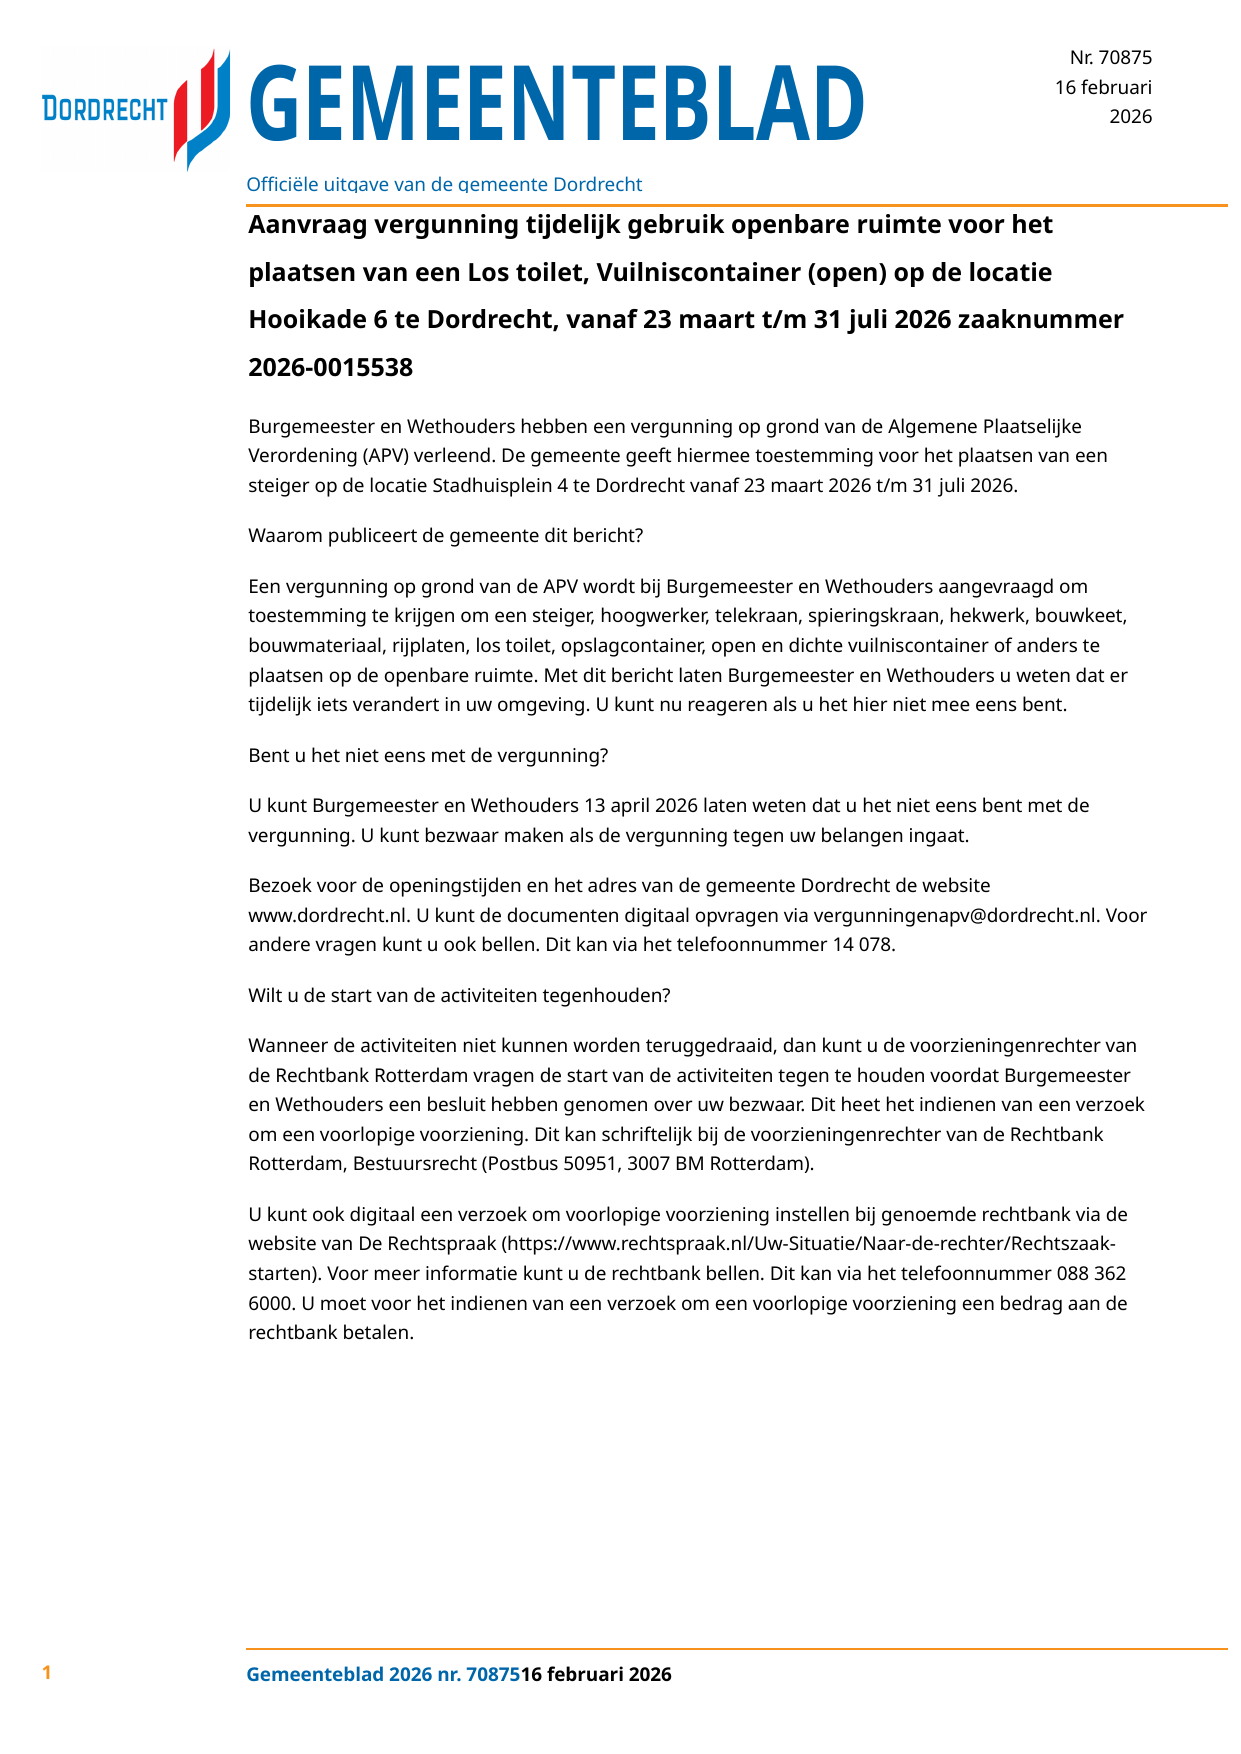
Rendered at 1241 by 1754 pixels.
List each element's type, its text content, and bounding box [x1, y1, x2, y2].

text Bezoek voor de openingstijden en het adres van de gemeente Dordrecht de website www.dordrecht.nl. U kunt de documenten digitaal opvragen via vergunningenapv@dordrecht.nl. Voor andere vragen kunt u ook bellen. Dit kan via het telefoonnummer 14 078. [248, 872, 1152, 957]
text Waarom publiceert de gemeente dit bericht? [248, 523, 1152, 548]
text U kunt ook digitaal een verzoek om voorlopige voorziening instellen bij genoemde rechtbank via de website van De Rechtspraak (https://www.rechtspraak.nl/Uw-Situatie/Naar-de-rechter/Rechtszaak-starten). Voor meer informatie kunt u de rechtbank bellen. Dit kan via het telefoonnummer 088 362 6000. U moet voor het indienen van een verzoek om een voorlopige voorziening een bedrag aan de rechtbank betalen. [248, 1201, 1152, 1345]
text U kunt Burgemeester en Wethouders 13 april 2026 laten weten dat u het niet eens bent met de vergunning. U kunt bezwaar maken als de vergunning tegen uw belangen ingaat. [248, 792, 1152, 848]
text Een vergunning op grond van de APV wordt bij Burgemeester en Wethouders aangevraagd om toestemming te krijgen om een steiger, hoogwerker, telekraan, spieringskraan, hekwerk, bouwkeet, bouwmateriaal, rijplaten, los toilet, opslagcontainer, open en dichte vuilniscontainer of anders te plaatsen op de openbare ruimte. Met dit bericht laten Burgemeester en Wethouders u weten dat er tijdelijk iets verandert in uw omgeving. U kunt nu reageren als u het hier niet mee eens bent. [248, 573, 1152, 717]
text Aanvraag vergunning tijdelijk gebruik openbare ruimte voor het plaatsen van een Los toilet, Vuilniscontainer (open) op de locatie Hooikade 6 te Dordrecht, vanaf 23 maart t/m 31 juli 2026 zaaknummer 2026-0015538 [248, 207, 1152, 384]
text Wanneer de activiteiten niet kunnen worden teruggedraaid, dan kunt u de voorzieningenrechter van de Rechtbank Rotterdam vragen de start van de activiteiten tegen te houden voordat Burgemeester en Wethouders een besluit hebben genomen over uw bezwaar. Dit heet het indienen van een verzoek om een voorlopige voorziening. Dit kan schriftelijk bij de voorzieningenrechter van de Rechtbank Rotterdam, Bestuursrecht (Postbus 50951, 3007 BM Rotterdam). [248, 1032, 1152, 1176]
text Wilt u de start van de activiteiten tegenhouden? [248, 982, 1152, 1008]
text Burgemeester en Wethouders hebben een vergunning op grond van de Algemene Plaatselijke Verordening (APV) verleend. De gemeente geeft hiermee toestemming voor het plaatsen van een steiger op de locatie Stadhuisplein 4 te Dordrecht vanaf 23 maart 2026 t/m 31 juli 2026. [248, 413, 1152, 498]
picture [41, 47, 231, 172]
text Bent u het niet eens met de vergunning? [248, 742, 1152, 768]
